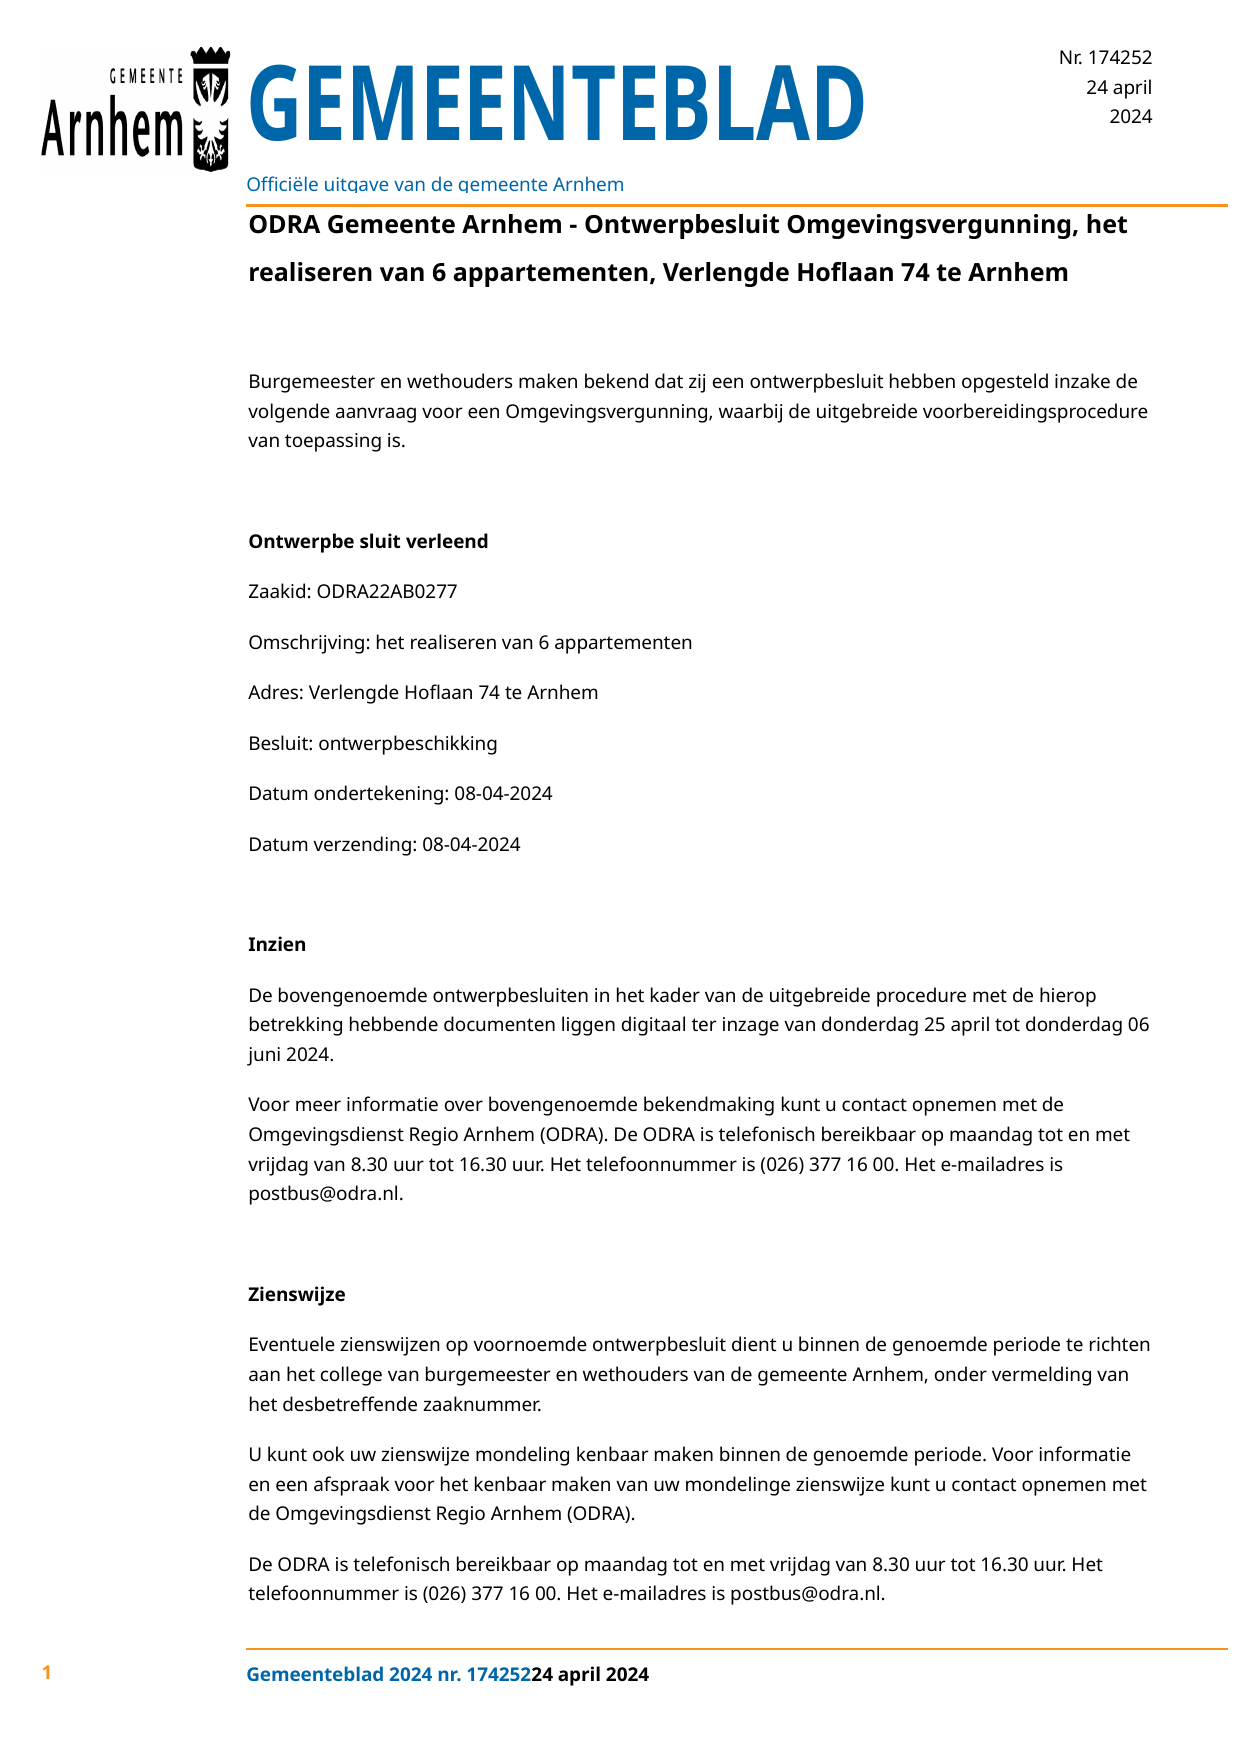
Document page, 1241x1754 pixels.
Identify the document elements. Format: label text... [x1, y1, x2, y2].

text De ODRA is telefonisch bereikbaar op maandag tot en met vrijdag van 8.30 uur tot 16.30 uur. Het telefoonnummer is (026) 377 16 00. Het e-mailadres is postbus@odra.nl. [248, 1551, 1152, 1606]
text Eventuele zienswijzen op voornoemde ontwerpbesluit dient u binnen de genoemde periode te richten aan het college van burgemeester en wethouders van de gemeente Arnhem, onder vermelding van het desbetreffende zaaknummer. [248, 1332, 1152, 1417]
text Inzien [248, 932, 1152, 957]
text Burgemeester en wethouders maken bekend dat zij een ontwerpbesluit hebben opgesteld inzake de volgende aanvraag voor een Omgevingsvergunning, waarbij de uitgebreide voorbereidingsprocedure van toepassing is. [248, 368, 1152, 453]
picture [41, 47, 231, 172]
text Adres: Verlengde Hoflaan 74 te Arnhem [248, 679, 1152, 705]
text Zienswijze [248, 1281, 1152, 1307]
text Datum verzending: 08-04-2024 [248, 831, 1152, 857]
text ODRA Gemeente Arnhem - Ontwerpbesluit Omgevingsvergunning, het realiseren van 6 appartementen, Verlengde Hoflaan 74 te Arnhem [248, 207, 1152, 288]
text Besluit: ontwerpbeschikking [248, 730, 1152, 756]
text Zaakid: ODRA22AB0277 [248, 579, 1152, 604]
text U kunt ook uw zienswijze mondeling kenbaar maken binnen de genoemde periode. Voor informatie en een afspraak voor het kenbaar maken van uw mondelinge zienswijze kunt u contact opnemen met de Omgevingsdienst Regio Arnhem (ODRA). [248, 1441, 1152, 1526]
text Datum ondertekening: 08-04-2024 [248, 780, 1152, 806]
text De bovengenoemde ontwerpbesluiten in het kader van de uitgebreide procedure met de hierop betrekking hebbende documenten liggen digitaal ter inzage van donderdag 25 april tot donderdag 06 juni 2024. [248, 982, 1152, 1067]
text Ontwerpbe sluit verleend [248, 528, 1152, 554]
text Omschrijving: het realiseren van 6 appartementen [248, 629, 1152, 655]
text Voor meer informatie over bovengenoemde bekendmaking kunt u contact opnemen met de Omgevingsdienst Regio Arnhem (ODRA). De ODRA is telefonisch bereikbaar op maandag tot en met vrijdag van 8.30 uur tot 16.30 uur. Het telefoonnummer is (026) 377 16 00. Het e-mailadres is postbus@odra.nl. [248, 1092, 1152, 1206]
